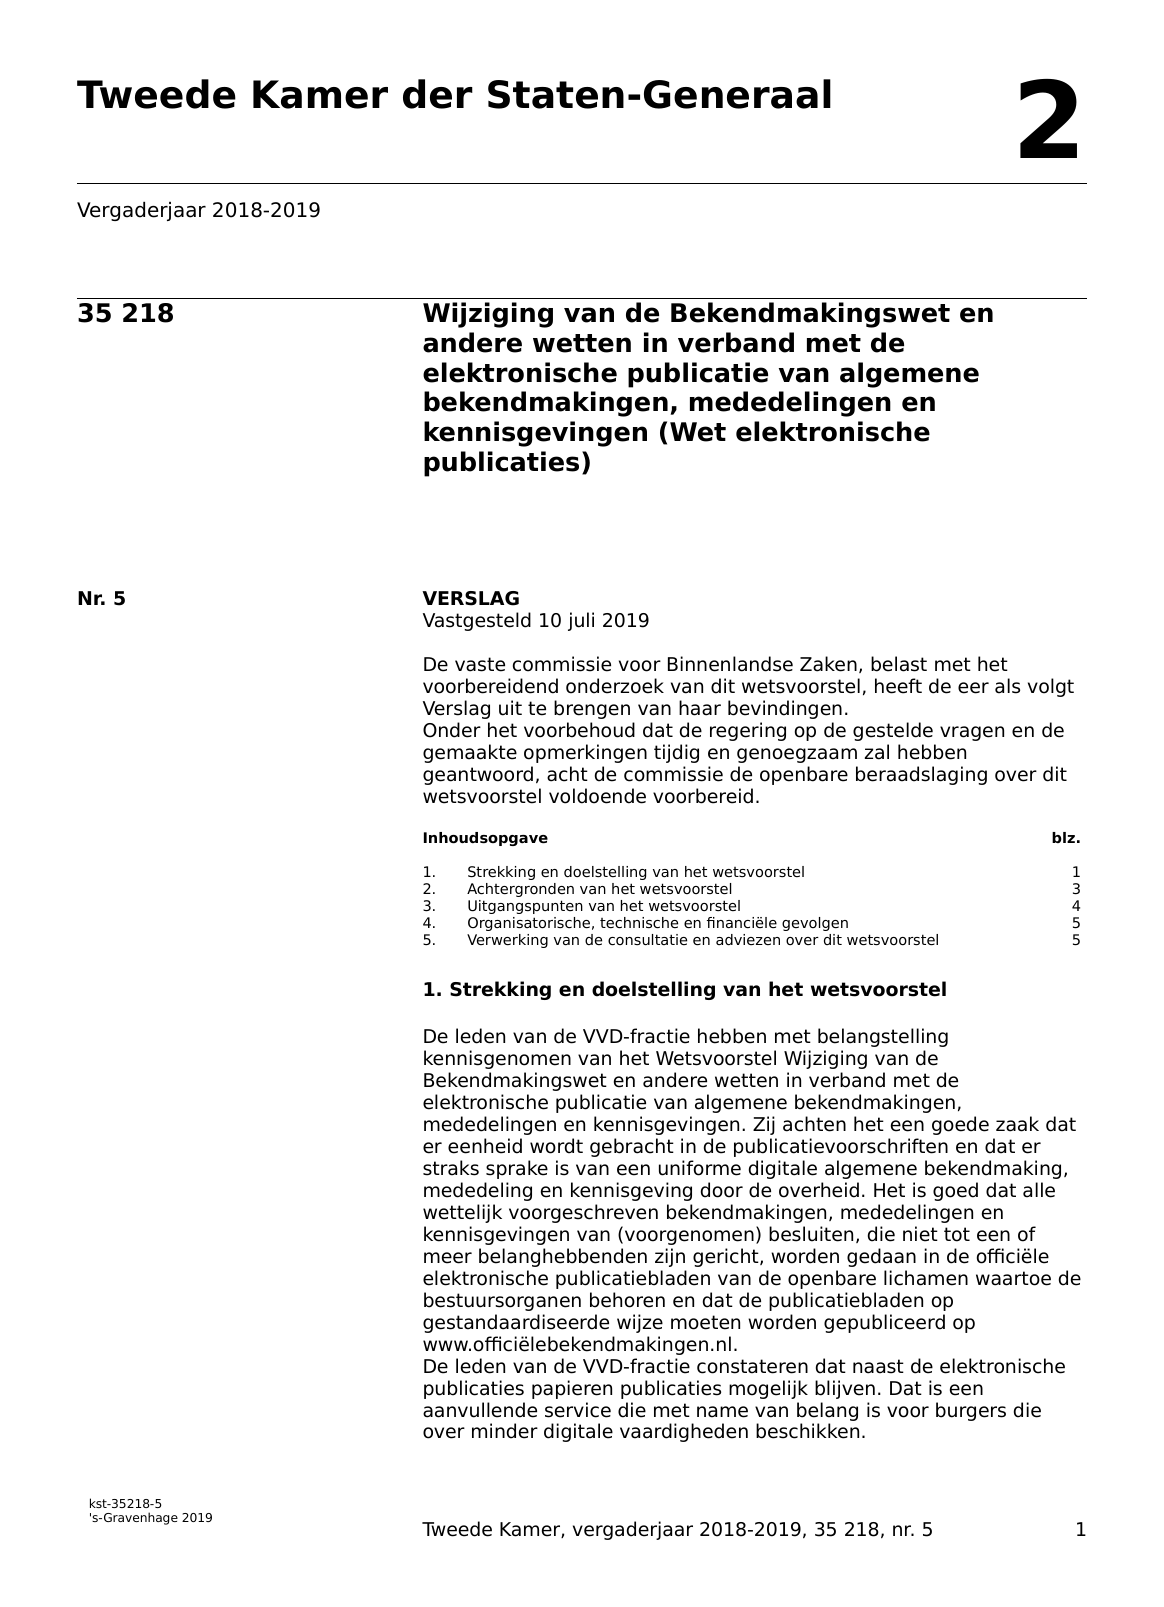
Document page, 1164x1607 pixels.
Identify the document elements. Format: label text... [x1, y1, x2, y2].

table_cell Verwerking van de consultatie en adviezen over dit wetsvoorstel [461, 932, 1003, 949]
text De leden van de VVD-fractie constateren dat naast de elektronische publicaties papieren publicaties mogelijk blijven. Dat is een aanvullende service die met name van belang is voor burgers die over minder digitale vaardigheden beschikken. [422, 1356, 1087, 1443]
table_cell Strekking en doelstelling van het wetsvoorstel [461, 864, 1003, 881]
table_cell 1 [1003, 864, 1087, 881]
table_cell 1. [422, 864, 461, 881]
table_header Tweede Kamer der Staten-Generaal [77, 59, 886, 183]
table_cell 4 [1003, 898, 1087, 915]
table_header Inhoudsopgave [422, 830, 1003, 847]
text Vastgesteld 10 juli 2019 [422, 610, 1087, 632]
text 's-Gravenhage 2019 [88, 1511, 323, 1525]
text De vaste commissie voor Binnenlandse Zaken, belast met het voorbereidend onderzoek van dit wetsvoorstel, heeft de eer als volgt Verslag uit te brengen van haar bevindingen. [422, 654, 1087, 720]
text Onder het voorbehoud dat de regering op de gestelde vragen en de gemaakte opmerkingen tijdig en genoegzaam zal hebben geantwoord, acht de commissie de openbare beraadslaging over dit wetsvoorstel voldoende voorbereid. [422, 720, 1087, 808]
table_cell [1003, 847, 1087, 864]
table_header 2 [886, 59, 1087, 183]
table_cell 4. [422, 915, 461, 932]
text kst-35218-5 [88, 1497, 323, 1511]
table_cell 5. [422, 932, 461, 949]
table_cell 5 [1003, 932, 1087, 949]
subtitle 35 218 Wijziging van de Bekendmakingswet en andere wetten in verband met de elektronische publicatie van algemene bekendmakingen, mededelingen en kennisgevingen (Wet elektronische publicaties) [77, 299, 1087, 477]
table_cell 3 [1003, 881, 1087, 898]
text De leden van de VVD-fractie hebben met belangstelling kennisgenomen van het Wetsvoorstel Wijziging van de Bekendmakingswet en andere wetten in verband met de elektronische publicatie van algemene bekendmakingen, mededelingen en kennisgevingen. Zij achten het een goede zaak dat er eenheid wordt gebracht in de publicatievoorschriften en dat er straks sprake is van een uniforme digitale algemene bekendmaking, mededeling en kennisgeving door de overheid. Het is goed dat alle wettelijk voorgeschreven bekendmakingen, mededelingen en kennisgevingen van (voorgenomen) besluiten, die niet tot een of meer belanghebbenden zijn gericht, worden gedaan in de officiële elektronische publicatiebladen van de openbare lichamen waartoe de bestuursorganen behoren en dat de publicatiebladen op gestandaardiseerde wijze moeten worden gepubliceerd op www.officiëlebekendmakingen.nl. [422, 1026, 1087, 1356]
table_cell [461, 847, 1003, 864]
table_cell Organisatorische, technische en financiële gevolgen [461, 915, 1003, 932]
table_cell [422, 847, 461, 864]
table_cell 3. [422, 898, 461, 915]
table_header blz. [1003, 830, 1087, 847]
table_cell Uitgangspunten van het wetsvoorstel [461, 898, 1003, 915]
subtitle 1. Strekking en doelstelling van het wetsvoorstel [422, 979, 1087, 1001]
table_cell 5 [1003, 915, 1087, 932]
subtitle Nr. 5 VERSLAG [77, 588, 1087, 610]
table_cell Achtergronden van het wetsvoorstel [461, 881, 1003, 898]
table_cell Vergaderjaar 2018-2019 [77, 184, 1087, 298]
table_cell 2. [422, 881, 461, 898]
